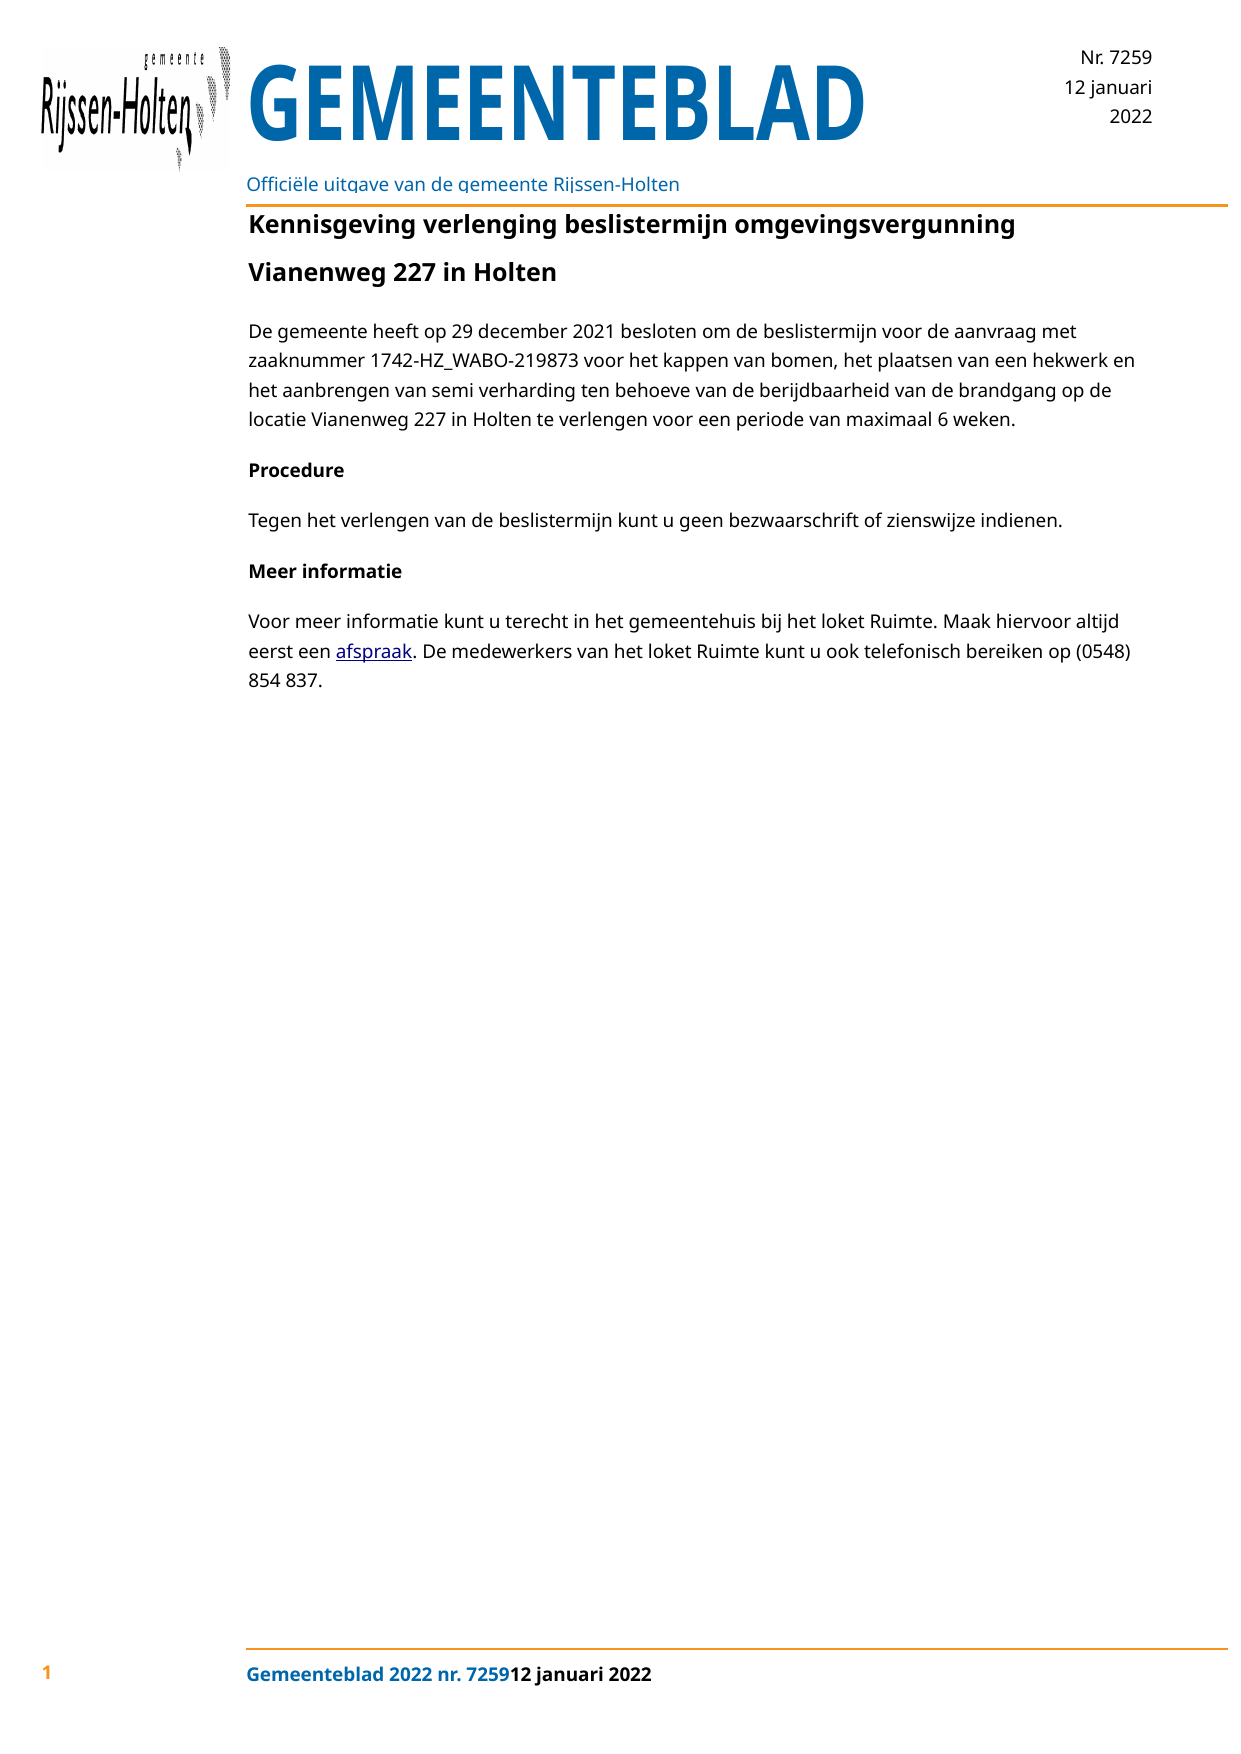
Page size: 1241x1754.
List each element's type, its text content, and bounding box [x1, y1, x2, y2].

text Kennisgeving verlenging beslistermijn omgevingsvergunning Vianenweg 227 in Holten [248, 207, 1152, 288]
picture [41, 47, 231, 172]
text Voor meer informatie kunt u terecht in het gemeentehuis bij het loket Ruimte. Maak hiervoor altijd eerst een afspraak. De medewerkers van het loket Ruimte kunt u ook telefonisch bereiken op (0548) 854 837. [248, 608, 1152, 693]
text Tegen het verlengen van de beslistermijn kunt u geen bezwaarschrift of zienswijze indienen. [248, 507, 1152, 533]
text De gemeente heeft op 29 december 2021 besloten om de beslistermijn voor de aanvraag met zaaknummer 1742-HZ_WABO-219873 voor het kappen van bomen, het plaatsen van een hekwerk en het aanbrengen van semi verharding ten behoeve van de berijdbaarheid van de brandgang op de locatie Vianenweg 227 in Holten te verlengen voor een periode van maximaal 6 weken. [248, 318, 1152, 432]
text Procedure [248, 457, 1152, 483]
text Meer informatie [248, 558, 1152, 584]
